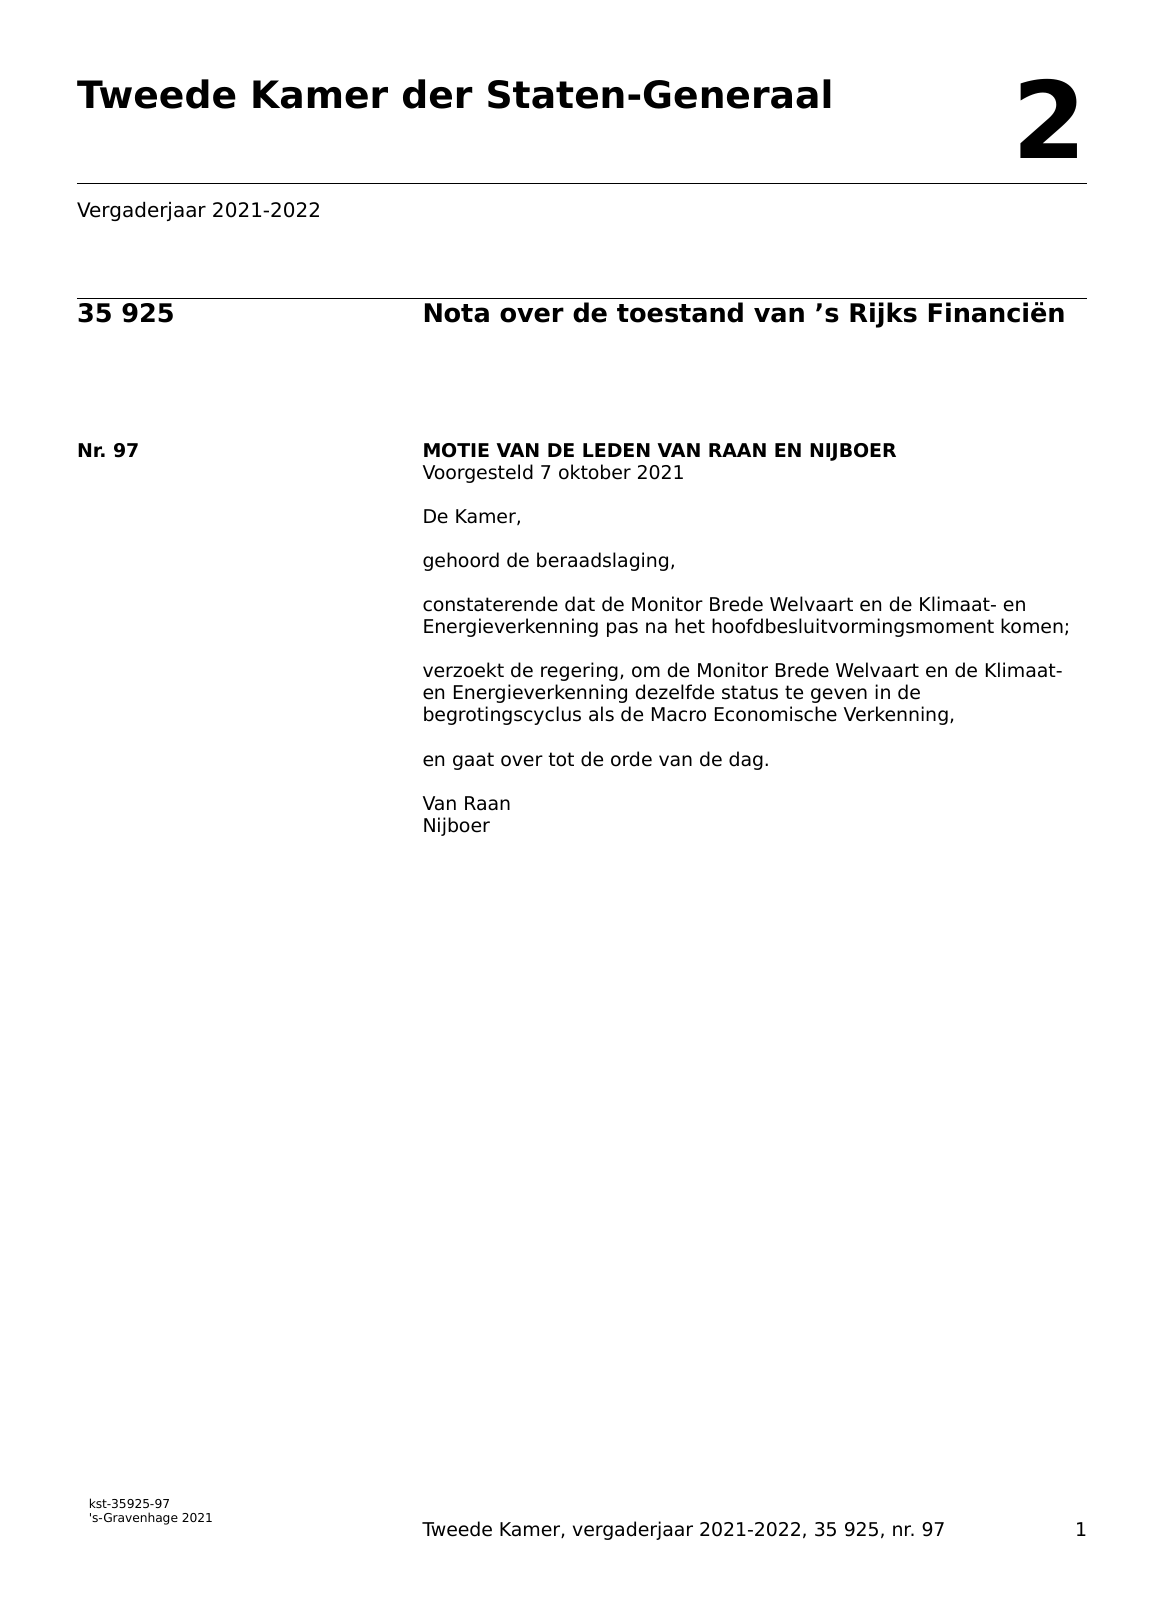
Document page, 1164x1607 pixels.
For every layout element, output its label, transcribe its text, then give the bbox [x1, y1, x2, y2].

text verzoekt de regering, om de Monitor Brede Welvaart en de Klimaat- en Energieverkenning dezelfde status te geven in de begrotingscyclus als de Macro Economische Verkenning, [422, 660, 1087, 726]
text Van Raan [422, 793, 1087, 814]
text gehoord de beraadslaging, [422, 550, 1087, 572]
text De Kamer, [422, 506, 1087, 528]
table_cell Vergaderjaar 2021-2022 [77, 184, 1087, 298]
text Voorgesteld 7 oktober 2021 [422, 462, 1087, 484]
text Nijboer [422, 814, 1087, 837]
text kst-35925-97 [88, 1497, 323, 1511]
subtitle Nr. 97 MOTIE VAN DE LEDEN VAN RAAN EN NIJBOER [77, 440, 1087, 462]
subtitle 35 925 Nota over de toestand van ’s Rijks Financiën [77, 299, 1087, 329]
text en gaat over tot de orde van de dag. [422, 748, 1087, 770]
table_header 2 [886, 59, 1087, 183]
table_header Tweede Kamer der Staten-Generaal [77, 59, 886, 183]
text 's-Gravenhage 2021 [88, 1511, 323, 1525]
text constaterende dat de Monitor Brede Welvaart en de Klimaat- en Energieverkenning pas na het hoofdbesluitvormingsmoment komen; [422, 594, 1087, 638]
